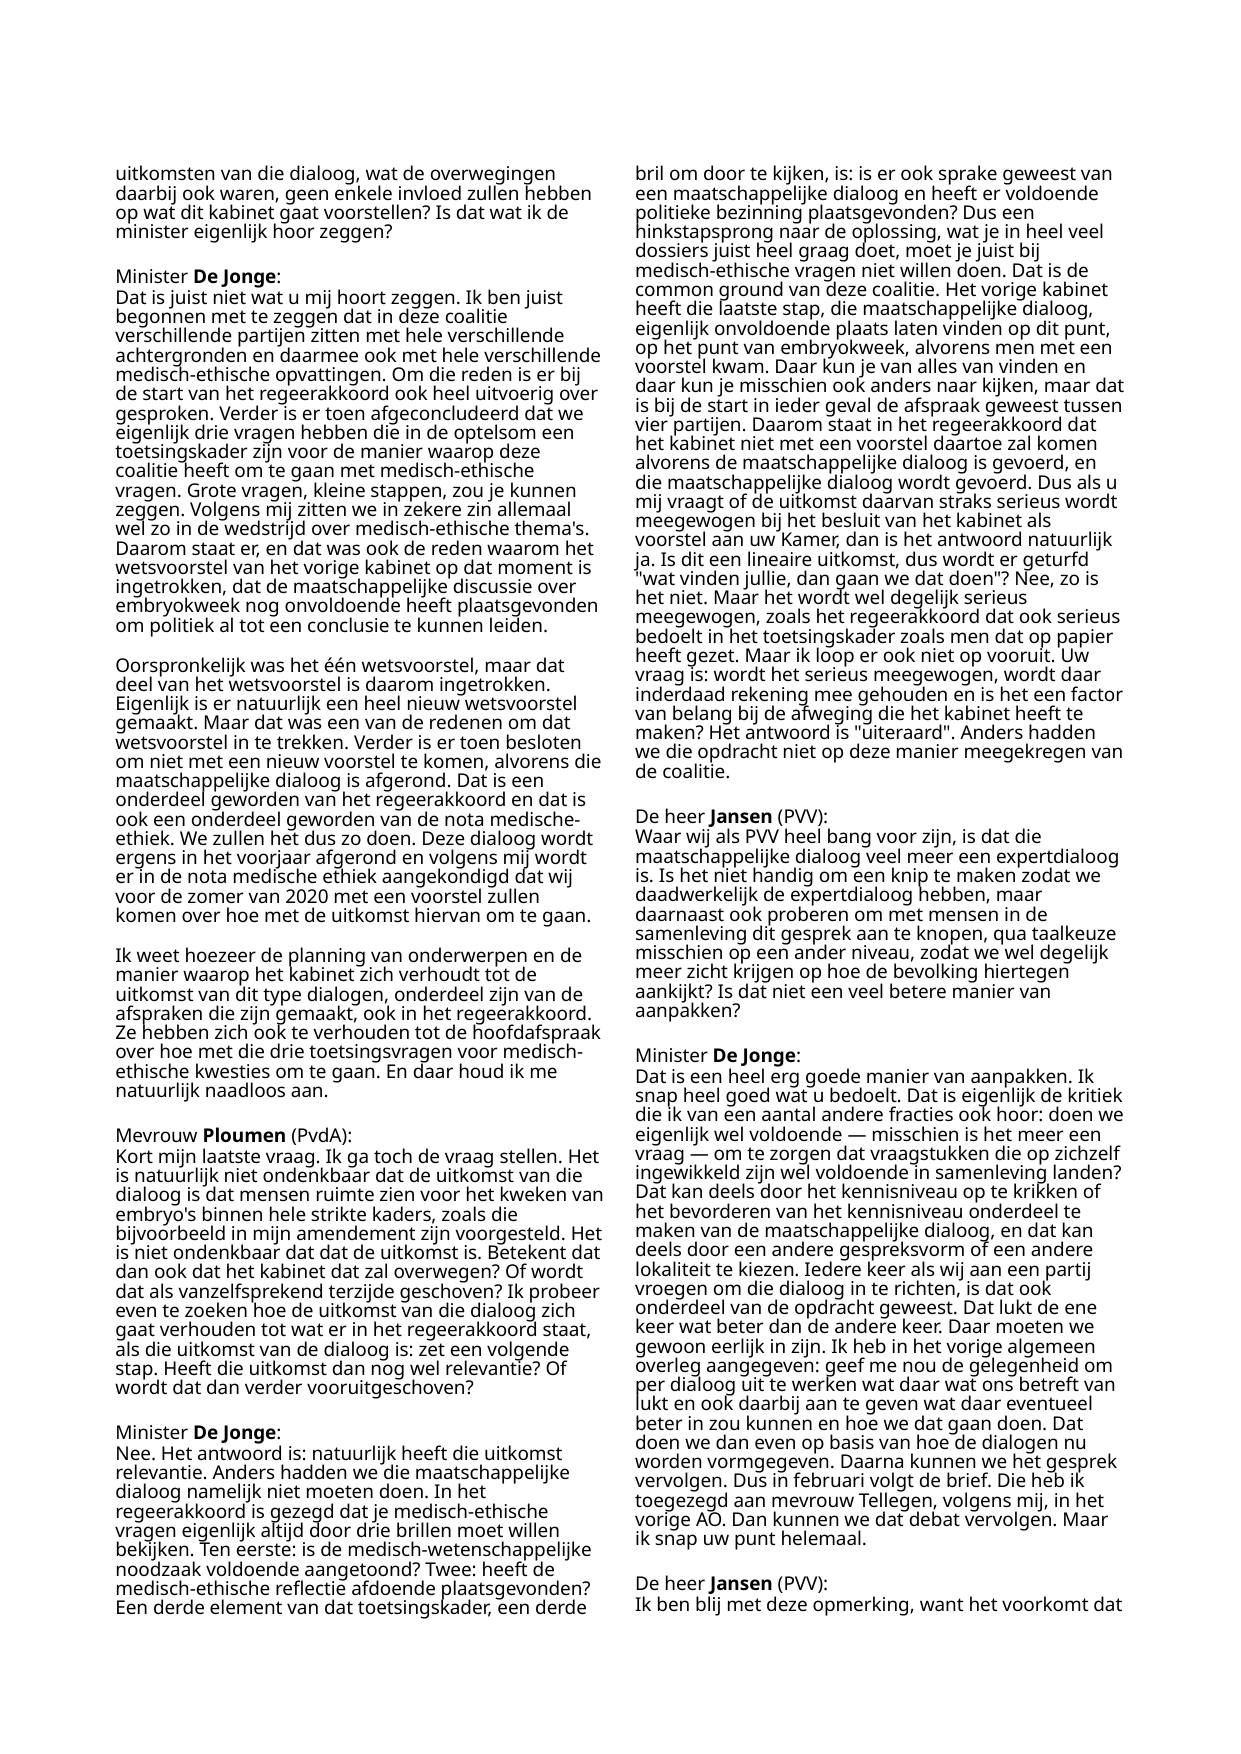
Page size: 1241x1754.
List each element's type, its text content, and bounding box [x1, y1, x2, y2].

text Ik weet hoezeer de planning van onderwerpen en de manier waarop het kabinet zich verhoudt tot de uitkomst van dit type dialogen, onderdeel zijn van de afspraken die zijn gemaakt, ook in het regeerakkoord. Ze hebben zich ook te verhouden tot de hoofdafspraak over hoe met die drie toetsingsvragen voor medisch-ethische kwesties om te gaan. En daar houd ik me natuurlijk naadloos aan. [115, 947, 605, 1101]
text Dat is juist niet wat u mij hoort zeggen. Ik ben juist begonnen met te zeggen dat in deze coalitie verschillende partijen zitten met hele verschillende achtergronden en daarmee ook met hele verschillende medisch-ethische opvattingen. Om die reden is er bij de start van het regeerakkoord ook heel uitvoerig over gesproken. Verder is er toen afgeconcludeerd dat we eigenlijk drie vragen hebben die in de optelsom een toetsingskader zijn voor de manier waarop deze coalitie heeft om te gaan met medisch-ethische vragen. Grote vragen, kleine stappen, zou je kunnen zeggen. Volgens mij zitten we in zekere zin allemaal wel zo in de wedstrijd over medisch-ethische thema's. Daarom staat er, en dat was ook de reden waarom het wetsvoorstel van het vorige kabinet op dat moment is ingetrokken, dat de maatschappelijke discussie over embryokweek nog onvoldoende heeft plaatsgevonden om politiek al tot een conclusie te kunnen leiden. [115, 289, 605, 636]
text bril om door te kijken, is: is er ook sprake geweest van een maatschappelijke dialoog en heeft er voldoende politieke bezinning plaatsgevonden? Dus een hinkstapsprong naar de oplossing, wat je in heel veel dossiers juist heel graag doet, moet je juist bij medisch-ethische vragen niet willen doen. Dat is de common ground van deze coalitie. Het vorige kabinet heeft die laatste stap, die maatschappelijke dialoog, eigenlijk onvoldoende plaats laten vinden op dit punt, op het punt van embryokweek, alvorens men met een voorstel kwam. Daar kun je van alles van vinden en daar kun je misschien ook anders naar kijken, maar dat is bij de start in ieder geval de afspraak geweest tussen vier partijen. Daarom staat in het regeerakkoord dat het kabinet niet met een voorstel daartoe zal komen alvorens de maatschappelijke dialoog is gevoerd, en die maatschappelijke dialoog wordt gevoerd. Dus als u mij vraagt of de uitkomst daarvan straks serieus wordt meegewogen bij het besluit van het kabinet als voorstel aan uw Kamer, dan is het antwoord natuurlijk ja. Is dit een lineaire uitkomst, dus wordt er geturfd "wat vinden jullie, dan gaan we dat doen"? Nee, zo is het niet. Maar het wordt wel degelijk serieus meegewogen, zoals het regeerakkoord dat ook serieus bedoelt in het toetsingskader zoals men dat op papier heeft gezet. Maar ik loop er ook niet op vooruit. Uw vraag is: wordt het serieus meegewogen, wordt daar inderdaad rekening mee gehouden en is het een factor van belang bij de afweging die het kabinet heeft te maken? Het antwoord is "uiteraard". Anders hadden we die opdracht niet op deze manier meegekregen van de coalitie. [635, 165, 1125, 782]
text Minister De Jonge: [115, 1419, 605, 1445]
text Mevrouw Ploumen (PvdA): [115, 1122, 605, 1148]
text Minister De Jonge: [635, 1042, 1125, 1068]
text De heer Jansen (PVV): [635, 1570, 1125, 1596]
text Ik ben blij met deze opmerking, want het voorkomt dat [635, 1596, 1125, 1615]
text Minister De Jonge: [115, 263, 605, 289]
text Oorspronkelijk was het één wetsvoorstel, maar dat deel van het wetsvoorstel is daarom ingetrokken. Eigenlijk is er natuurlijk een heel nieuw wetsvoorstel gemaakt. Maar dat was een van de redenen om dat wetsvoorstel in te trekken. Verder is er toen besloten om niet met een nieuw voorstel te komen, alvorens die maatschappelijke dialoog is afgerond. Dat is een onderdeel geworden van het regeerakkoord en dat is ook een onderdeel geworden van de nota medische-ethiek. We zullen het dus zo doen. Deze dialoog wordt ergens in het voorjaar afgerond en volgens mij wordt er in de nota medische ethiek aangekondigd dat wij voor de zomer van 2020 met een voorstel zullen komen over hoe met de uitkomst hiervan om te gaan. [115, 657, 605, 926]
text Kort mijn laatste vraag. Ik ga toch de vraag stellen. Het is natuurlijk niet ondenkbaar dat de uitkomst van die dialoog is dat mensen ruimte zien voor het kweken van embryo's binnen hele strikte kaders, zoals die bijvoorbeeld in mijn amendement zijn voorgesteld. Het is niet ondenkbaar dat dat de uitkomst is. Betekent dat dan ook dat het kabinet dat zal overwegen? Of wordt dat als vanzelfsprekend terzijde geschoven? Ik probeer even te zoeken hoe de uitkomst van die dialoog zich gaat verhouden tot wat er in het regeerakkoord staat, als die uitkomst van de dialoog is: zet een volgende stap. Heeft die uitkomst dan nog wel relevantie? Of wordt dat dan verder vooruitgeschoven? [115, 1148, 605, 1398]
text Dat is een heel erg goede manier van aanpakken. Ik snap heel goed wat u bedoelt. Dat is eigenlijk de kritiek die ik van een aantal andere fracties ook hoor: doen we eigenlijk wel voldoende — misschien is het meer een vraag — om te zorgen dat vraagstukken die op zichzelf ingewikkeld zijn wel voldoende in samenleving landen? Dat kan deels door het kennisniveau op te krikken of het bevorderen van het kennisniveau onderdeel te maken van de maatschappelijke dialoog, en dat kan deels door een andere gespreksvorm of een andere lokaliteit te kiezen. Iedere keer als wij aan een partij vroegen om die dialoog in te richten, is dat ook onderdeel van de opdracht geweest. Dat lukt de ene keer wat beter dan de andere keer. Daar moeten we gewoon eerlijk in zijn. Ik heb in het vorige algemeen overleg aangegeven: geef me nou de gelegenheid om per dialoog uit te werken wat daar wat ons betreft van lukt en ook daarbij aan te geven wat daar eventueel beter in zou kunnen en hoe we dat gaan doen. Dat doen we dan even op basis van hoe de dialogen nu worden vormgegeven. Daarna kunnen we het gesprek vervolgen. Dus in februari volgt de brief. Die heb ik toegezegd aan mevrouw Tellegen, volgens mij, in het vorige AO. Dan kunnen we dat debat vervolgen. Maar ik snap uw punt helemaal. [635, 1068, 1125, 1549]
text Waar wij als PVV heel bang voor zijn, is dat die maatschappelijke dialoog veel meer een expertdialoog is. Is het niet handig om een knip te maken zodat we daadwerkelijk de expertdialoog hebben, maar daarnaast ook proberen om met mensen in de samenleving dit gesprek aan te knopen, qua taalkeuze misschien op een ander niveau, zodat we wel degelijk meer zicht krijgen op hoe de bevolking hiertegen aankijkt? Is dat niet een veel betere manier van aanpakken? [635, 828, 1125, 1021]
text uitkomsten van die dialoog, wat de overwegingen daarbij ook waren, geen enkele invloed zullen hebben op wat dit kabinet gaat voorstellen? Is dat wat ik de minister eigenlijk hoor zeggen? [115, 165, 605, 242]
text Nee. Het antwoord is: natuurlijk heeft die uitkomst relevantie. Anders hadden we die maatschappelijke dialoog namelijk niet moeten doen. In het regeerakkoord is gezegd dat je medisch-ethische vragen eigenlijk altijd door drie brillen moet willen bekijken. Ten eerste: is de medisch-wetenschappelijke noodzaak voldoende aangetoond? Twee: heeft de medisch-ethische reflectie afdoende plaatsgevonden? Een derde element van dat toetsingskader, een derde [115, 1445, 605, 1618]
text De heer Jansen (PVV): [635, 803, 1125, 828]
